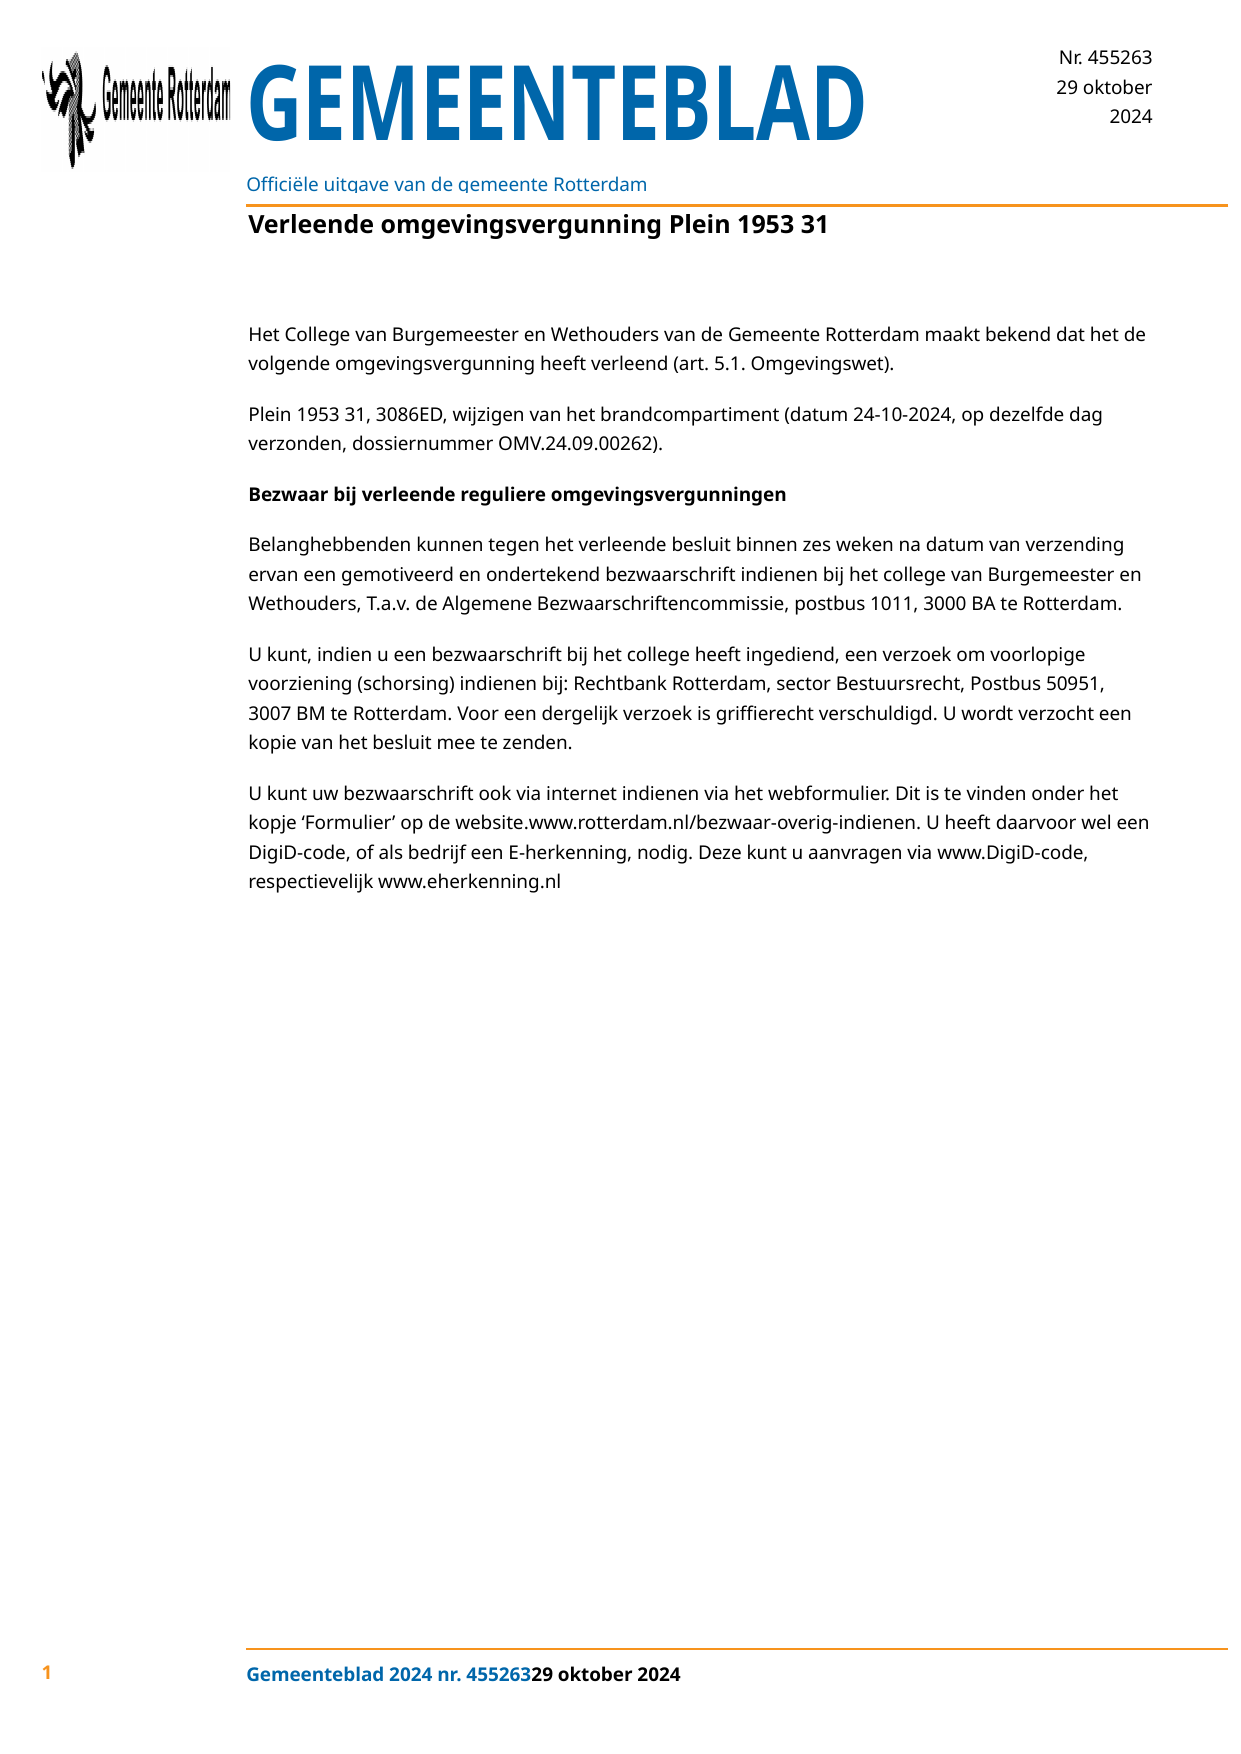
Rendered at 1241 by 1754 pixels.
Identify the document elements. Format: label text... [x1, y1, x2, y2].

text Het College van Burgemeester en Wethouders van de Gemeente Rotterdam maakt bekend dat het de volgende omgevingsvergunning heeft verleend (art. 5.1. Omgevingswet). [248, 321, 1152, 376]
text Verleende omgevingsvergunning Plein 1953 31 [248, 207, 1152, 241]
text Bezwaar bij verleende reguliere omgevingsvergunningen [248, 481, 1152, 506]
text U kunt, indien u een bezwaarschrift bij het college heeft ingediend, een verzoek om voorlopige voorziening (schorsing) indienen bij: Rechtbank Rotterdam, sector Bestuursrecht, Postbus 50951, 3007 BM te Rotterdam. Voor een dergelijk verzoek is griffierecht verschuldigd. U wordt verzocht een kopie van het besluit mee te zenden. [248, 641, 1152, 755]
text U kunt uw bezwaarschrift ook via internet indienen via het webformulier. Dit is te vinden onder het kopje ‘Formulier’ op de website.www.rotterdam.nl/bezwaar-overig-indienen. U heeft daarvoor wel een DigiD-code, of als bedrijf een E-herkenning, nodig. Deze kunt u aanvragen via www.DigiD-code, respectievelijk www.eherkenning.nl [248, 780, 1152, 894]
picture [41, 47, 231, 172]
text Belanghebbenden kunnen tegen het verleende besluit binnen zes weken na datum van verzending ervan een gemotiveerd en ondertekend bezwaarschrift indienen bij het college van Burgemeester en Wethouders, T.a.v. de Algemene Bezwaarschriftencommissie, postbus 1011, 3000 BA te Rotterdam. [248, 531, 1152, 616]
text Plein 1953 31, 3086ED, wijzigen van het brandcompartiment (datum 24-10-2024, op dezelfde dag verzonden, dossiernummer OMV.24.09.00262). [248, 401, 1152, 456]
